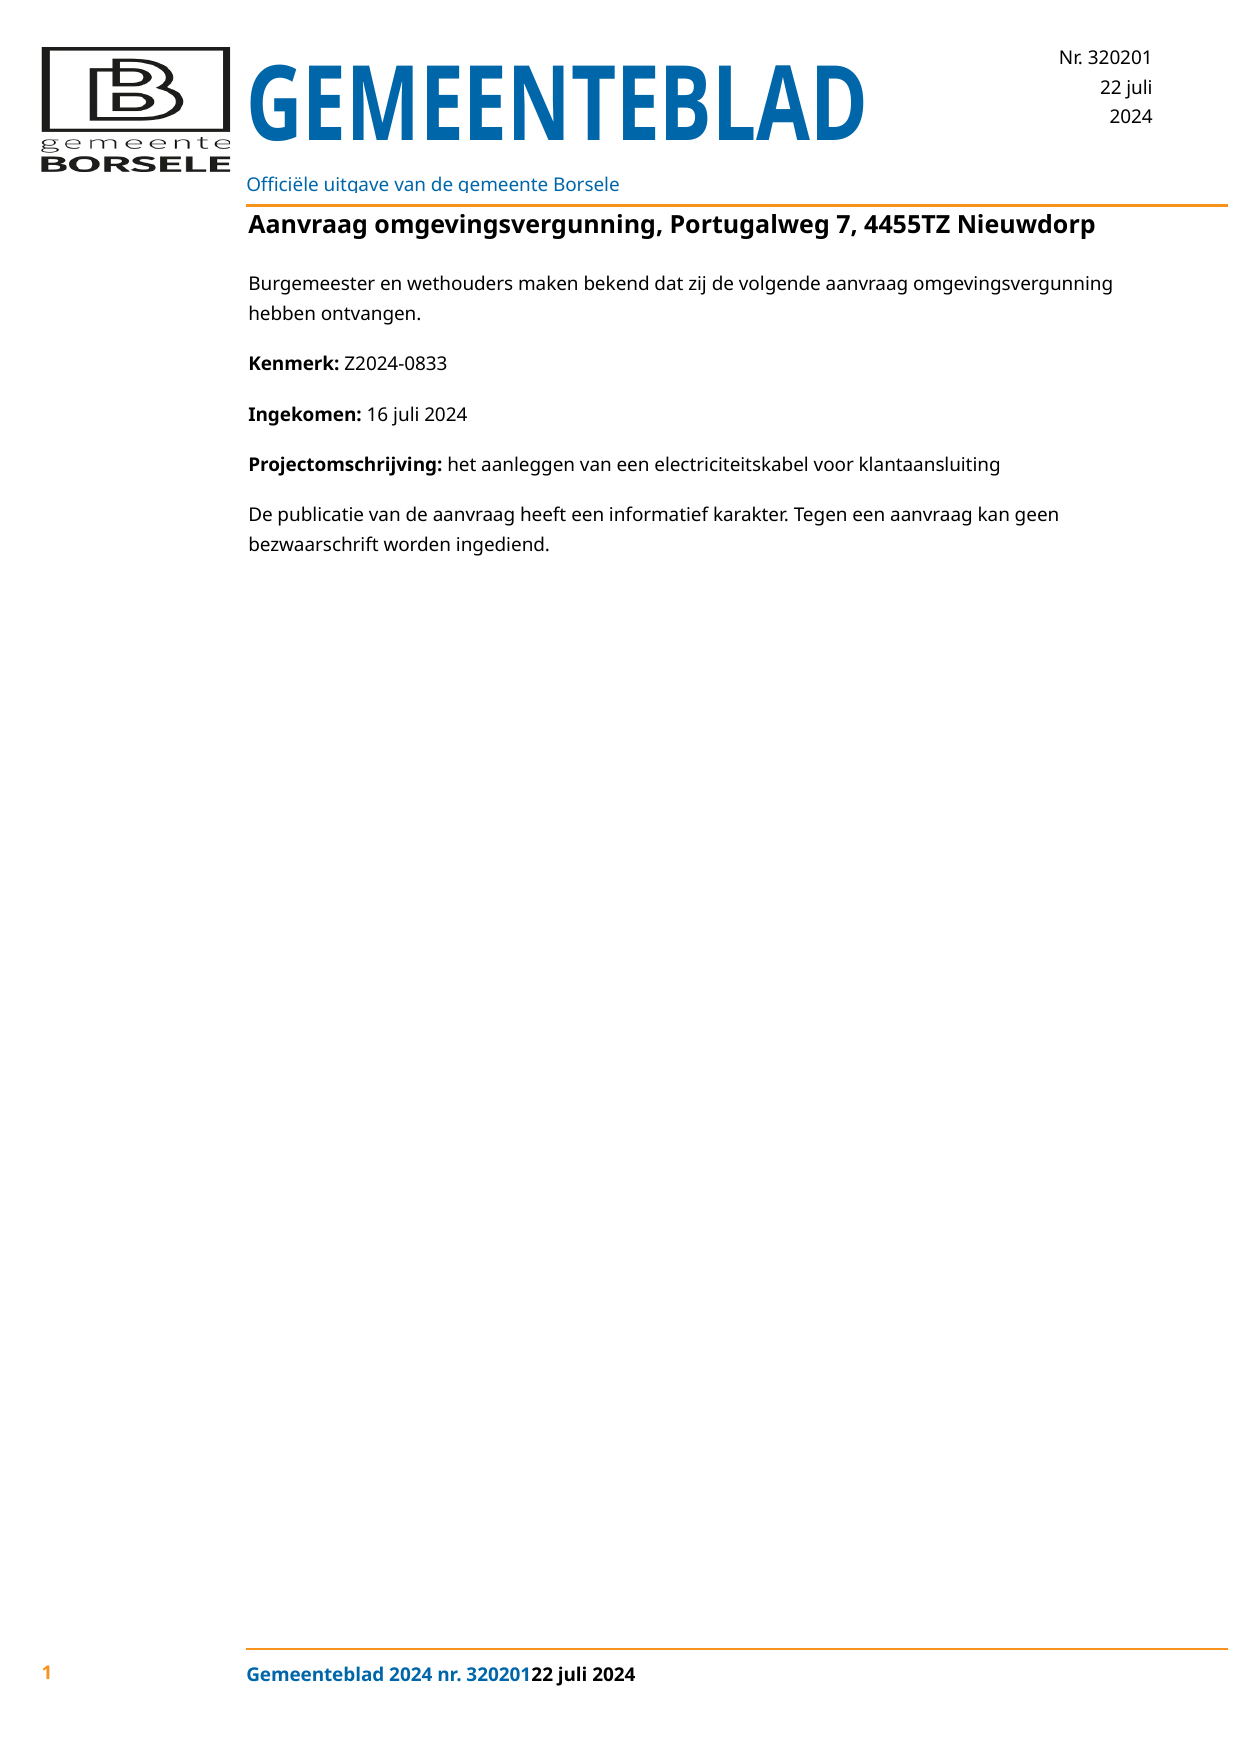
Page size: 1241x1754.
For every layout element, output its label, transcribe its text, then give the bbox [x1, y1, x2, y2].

text Ingekomen: 16 juli 2024 [248, 401, 1152, 426]
text Projectomschrijving: het aanleggen van een electriciteitskabel voor klantaansluiting [248, 451, 1152, 477]
text De publicatie van de aanvraag heeft een informatief karakter. Tegen een aanvraag kan geen bezwaarschrift worden ingediend. [248, 502, 1152, 557]
picture [41, 47, 231, 172]
text Burgemeester en wethouders maken bekend dat zij de volgende aanvraag omgevingsvergunning hebben ontvangen. [248, 270, 1152, 326]
text Aanvraag omgevingsvergunning, Portugalweg 7, 4455TZ Nieuwdorp [248, 207, 1152, 241]
text Kenmerk: Z2024-0833 [248, 350, 1152, 376]
